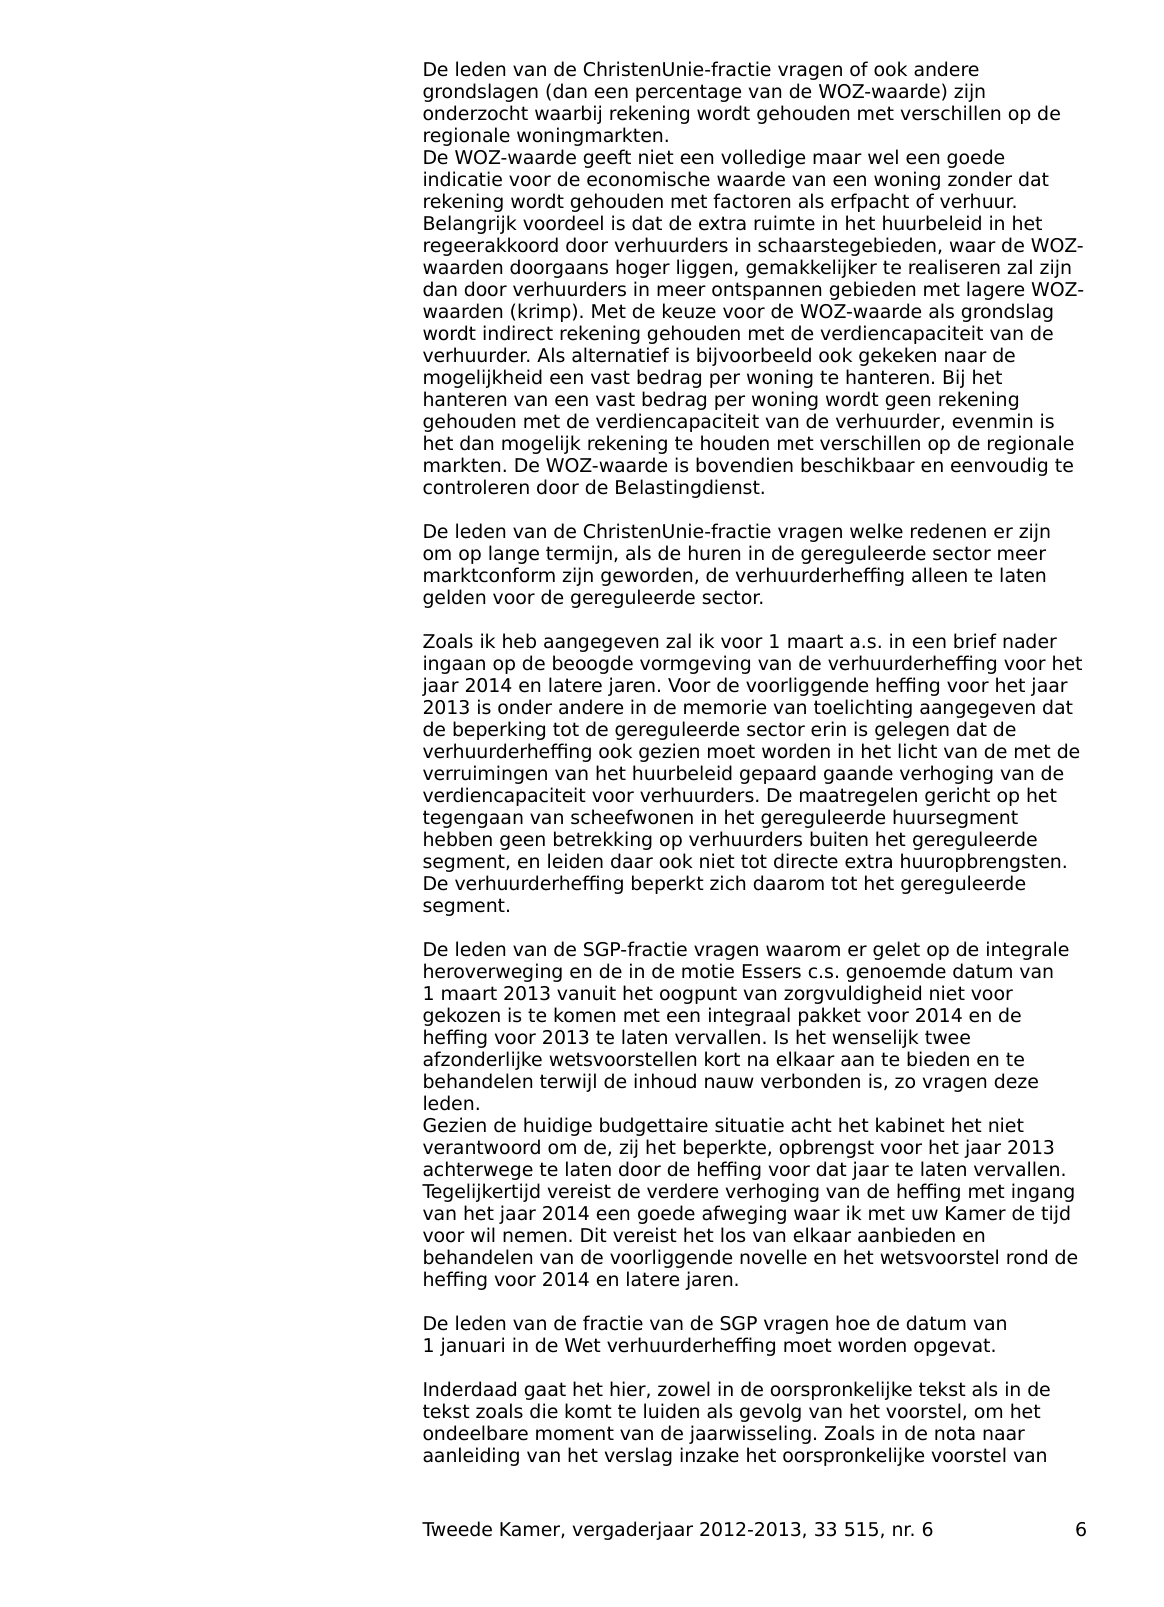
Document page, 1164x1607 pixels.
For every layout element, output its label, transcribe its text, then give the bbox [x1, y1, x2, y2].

text De leden van de fractie van de SGP vragen hoe de datum van 1 januari in de Wet verhuurderheffing moet worden opgevat. [422, 1313, 1087, 1357]
text Zoals ik heb aangegeven zal ik voor 1 maart a.s. in een brief nader ingaan op de beoogde vormgeving van de verhuurderheffing voor het jaar 2014 en latere jaren. Voor de voorliggende heffing voor het jaar 2013 is onder andere in de memorie van toelichting aangegeven dat de beperking tot de gereguleerde sector erin is gelegen dat de verhuurderheffing ook gezien moet worden in het licht van de met de verruimingen van het huurbeleid gepaard gaande verhoging van de verdiencapaciteit voor verhuurders. De maatregelen gericht op het tegengaan van scheefwonen in het gereguleerde huursegment hebben geen betrekking op verhuurders buiten het gereguleerde segment, en leiden daar ook niet tot directe extra huuropbrengsten. De verhuurderheffing beperkt zich daarom tot het gereguleerde segment. [422, 631, 1087, 917]
text De WOZ-waarde geeft niet een volledige maar wel een goede indicatie voor de economische waarde van een woning zonder dat rekening wordt gehouden met factoren als erfpacht of verhuur. Belangrijk voordeel is dat de extra ruimte in het huurbeleid in het regeerakkoord door verhuurders in schaarstegebieden, waar de WOZ-waarden doorgaans hoger liggen, gemakkelijker te realiseren zal zijn dan door verhuurders in meer ontspannen gebieden met lagere WOZ-waarden (krimp). Met de keuze voor de WOZ-waarde als grondslag wordt indirect rekening gehouden met de verdiencapaciteit van de verhuurder. Als alternatief is bijvoorbeeld ook gekeken naar de mogelijkheid een vast bedrag per woning te hanteren. Bij het hanteren van een vast bedrag per woning wordt geen rekening gehouden met de verdiencapaciteit van de verhuurder, evenmin is het dan mogelijk rekening te houden met verschillen op de regionale markten. De WOZ-waarde is bovendien beschikbaar en eenvoudig te controleren door de Belastingdienst. [422, 147, 1087, 499]
text Inderdaad gaat het hier, zowel in de oorspronkelijke tekst als in de tekst zoals die komt te luiden als gevolg van het voorstel, om het ondeelbare moment van de jaarwisseling. Zoals in de nota naar aanleiding van het verslag inzake het oorspronkelijke voorstel van [422, 1379, 1087, 1467]
text Gezien de huidige budgettaire situatie acht het kabinet het niet verantwoord om de, zij het beperkte, opbrengst voor het jaar 2013 achterwege te laten door de heffing voor dat jaar te laten vervallen. Tegelijkertijd vereist de verdere verhoging van de heffing met ingang van het jaar 2014 een goede afweging waar ik met uw Kamer de tijd voor wil nemen. Dit vereist het los van elkaar aanbieden en behandelen van de voorliggende novelle en het wetsvoorstel rond de heffing voor 2014 en latere jaren. [422, 1115, 1087, 1291]
text De leden van de SGP-fractie vragen waarom er gelet op de integrale heroverweging en de in de motie Essers c.s. genoemde datum van 1 maart 2013 vanuit het oogpunt van zorgvuldigheid niet voor gekozen is te komen met een integraal pakket voor 2014 en de heffing voor 2013 te laten vervallen. Is het wenselijk twee afzonderlijke wetsvoorstellen kort na elkaar aan te bieden en te behandelen terwijl de inhoud nauw verbonden is, zo vragen deze leden. [422, 939, 1087, 1115]
text De leden van de ChristenUnie-fractie vragen welke redenen er zijn om op lange termijn, als de huren in de gereguleerde sector meer marktconform zijn geworden, de verhuurderheffing alleen te laten gelden voor de gereguleerde sector. [422, 521, 1087, 609]
text De leden van de ChristenUnie-fractie vragen of ook andere grondslagen (dan een percentage van de WOZ-waarde) zijn onderzocht waarbij rekening wordt gehouden met verschillen op de regionale woningmarkten. [422, 59, 1087, 147]
